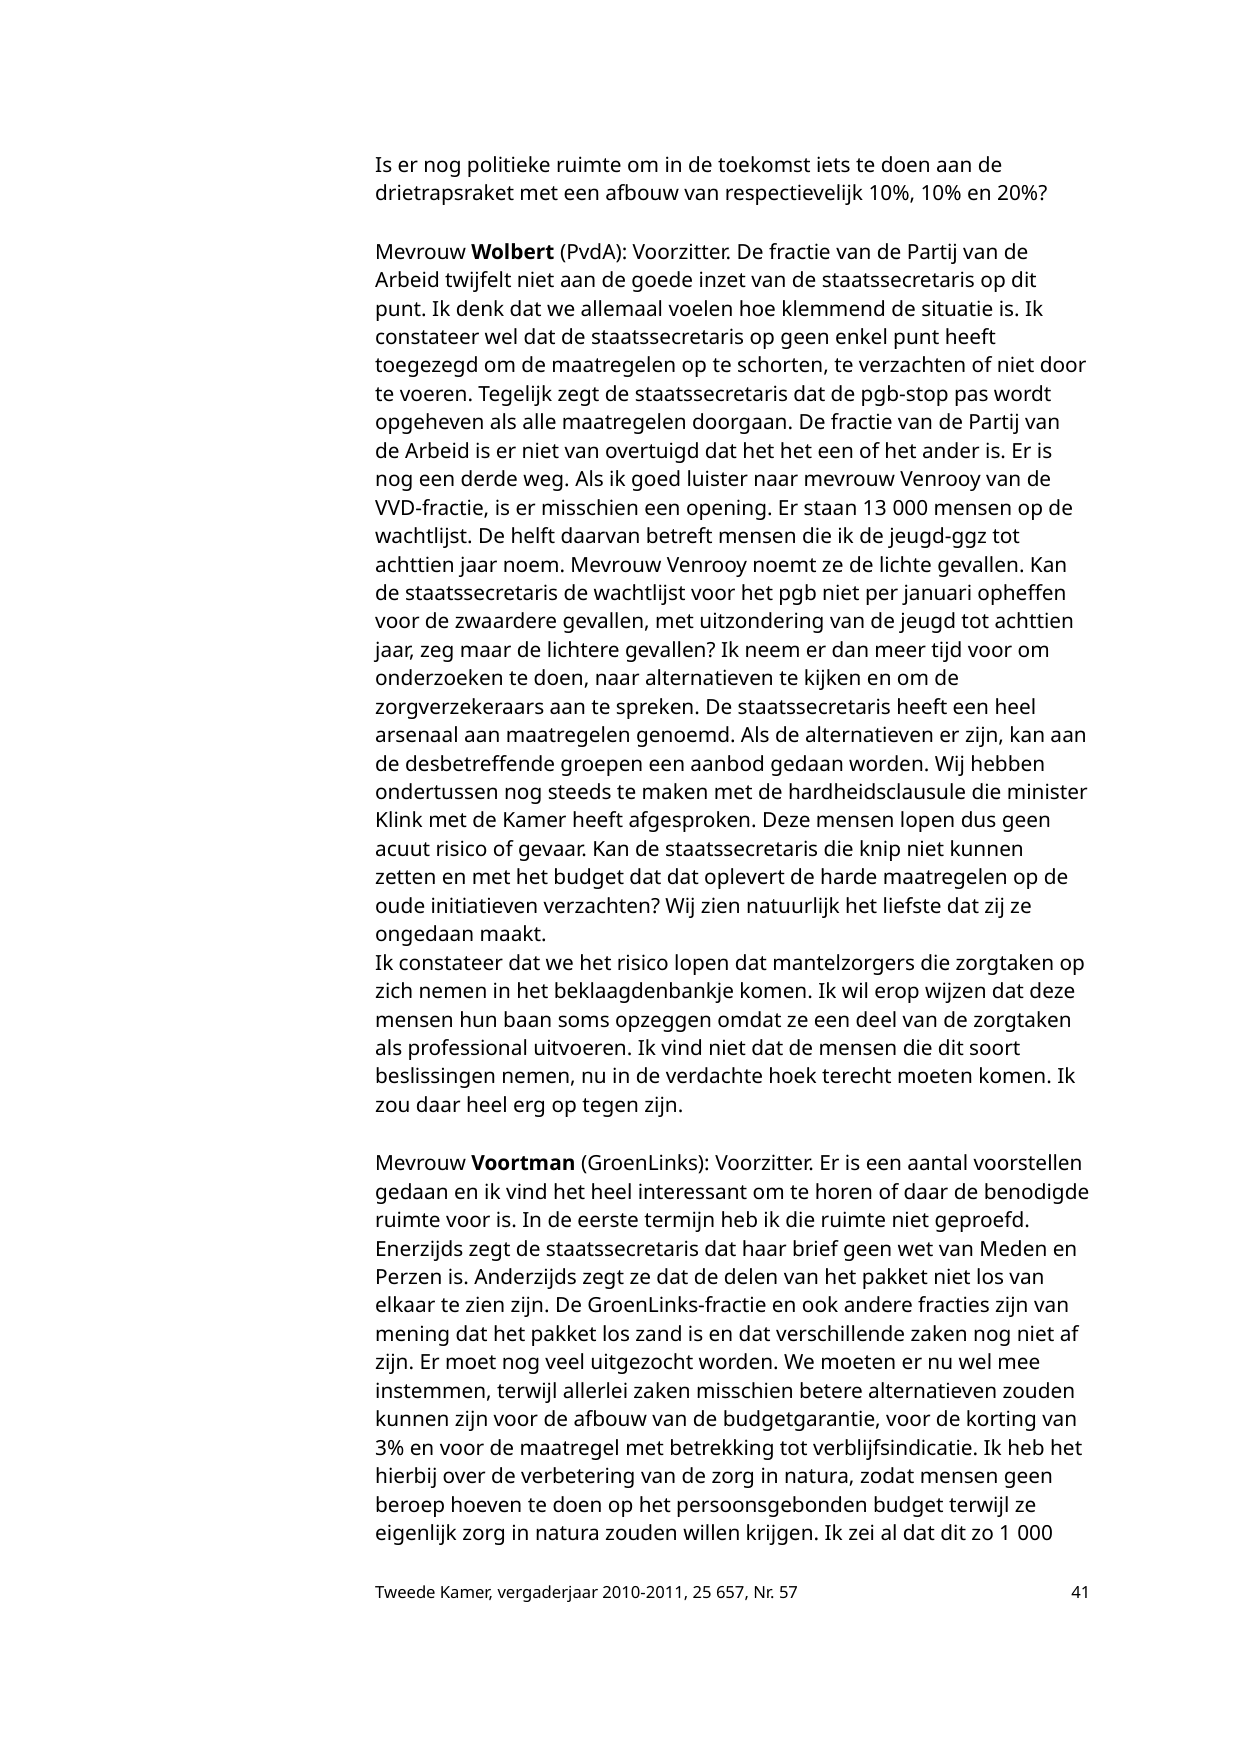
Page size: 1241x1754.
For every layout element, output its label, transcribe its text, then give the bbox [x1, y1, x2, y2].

text Mevrouw Wolbert (PvdA): Voorzitter. De fractie van de Partij van de Arbeid twijfelt niet aan de goede inzet van de staatssecretaris op dit punt. Ik denk dat we allemaal voelen hoe klemmend de situatie is. Ik constateer wel dat de staatssecretaris op geen enkel punt heeft toegezegd om de maatregelen op te schorten, te verzachten of niet door te voeren. Tegelijk zegt de staatssecretaris dat de pgb-stop pas wordt opgeheven als alle maatregelen doorgaan. De fractie van de Partij van de Arbeid is er niet van overtuigd dat het het een of het ander is. Er is nog een derde weg. Als ik goed luister naar mevrouw Venrooy van de VVD-fractie, is er misschien een opening. Er staan 13 000 mensen op de wachtlijst. De helft daarvan betreft mensen die ik de jeugd-ggz tot achttien jaar noem. Mevrouw Venrooy noemt ze de lichte gevallen. Kan de staatssecretaris de wachtlijst voor het pgb niet per januari opheffen voor de zwaardere gevallen, met uitzondering van de jeugd tot achttien jaar, zeg maar de lichtere gevallen? Ik neem er dan meer tijd voor om onderzoeken te doen, naar alternatieven te kijken en om de zorgverzekeraars aan te spreken. De staatssecretaris heeft een heel arsenaal aan maatregelen genoemd. Als de alternatieven er zijn, kan aan de desbetreffende groepen een aanbod gedaan worden. Wij hebben ondertussen nog steeds te maken met de hardheidsclausule die minister Klink met de Kamer heeft afgesproken. Deze mensen lopen dus geen acuut risico of gevaar. Kan de staatssecretaris die knip niet kunnen zetten en met het budget dat dat oplevert de harde maatregelen op de oude initiatieven verzachten? Wij zien natuurlijk het liefste dat zij ze ongedaan maakt. [375, 237, 1090, 948]
text Ik constateer dat we het risico lopen dat mantelzorgers die zorgtaken op zich nemen in het beklaagdenbankje komen. Ik wil erop wijzen dat deze mensen hun baan soms opzeggen omdat ze een deel van de zorgtaken als professional uitvoeren. Ik vind niet dat de mensen die dit soort beslissingen nemen, nu in de verdachte hoek terecht moeten komen. Ik zou daar heel erg op tegen zijn. [375, 948, 1090, 1118]
text Is er nog politieke ruimte om in de toekomst iets te doen aan de drietrapsraket met een afbouw van respectievelijk 10%, 10% en 20%? [375, 150, 1090, 207]
text Mevrouw Voortman (GroenLinks): Voorzitter. Er is een aantal voorstellen gedaan en ik vind het heel interessant om te horen of daar de benodigde ruimte voor is. In de eerste termijn heb ik die ruimte niet geproefd. Enerzijds zegt de staatssecretaris dat haar brief geen wet van Meden en Perzen is. Anderzijds zegt ze dat de delen van het pakket niet los van elkaar te zien zijn. De GroenLinks-fractie en ook andere fracties zijn van mening dat het pakket los zand is en dat verschillende zaken nog niet af zijn. Er moet nog veel uitgezocht worden. We moeten er nu wel mee instemmen, terwijl allerlei zaken misschien betere alternatieven zouden kunnen zijn voor de afbouw van de budgetgarantie, voor de korting van 3% en voor de maatregel met betrekking tot verblijfsindicatie. Ik heb het hierbij over de verbetering van de zorg in natura, zodat mensen geen beroep hoeven te doen op het persoonsgebonden budget terwijl ze eigenlijk zorg in natura zouden willen krijgen. Ik zei al dat dit zo 1 000 [375, 1148, 1090, 1547]
